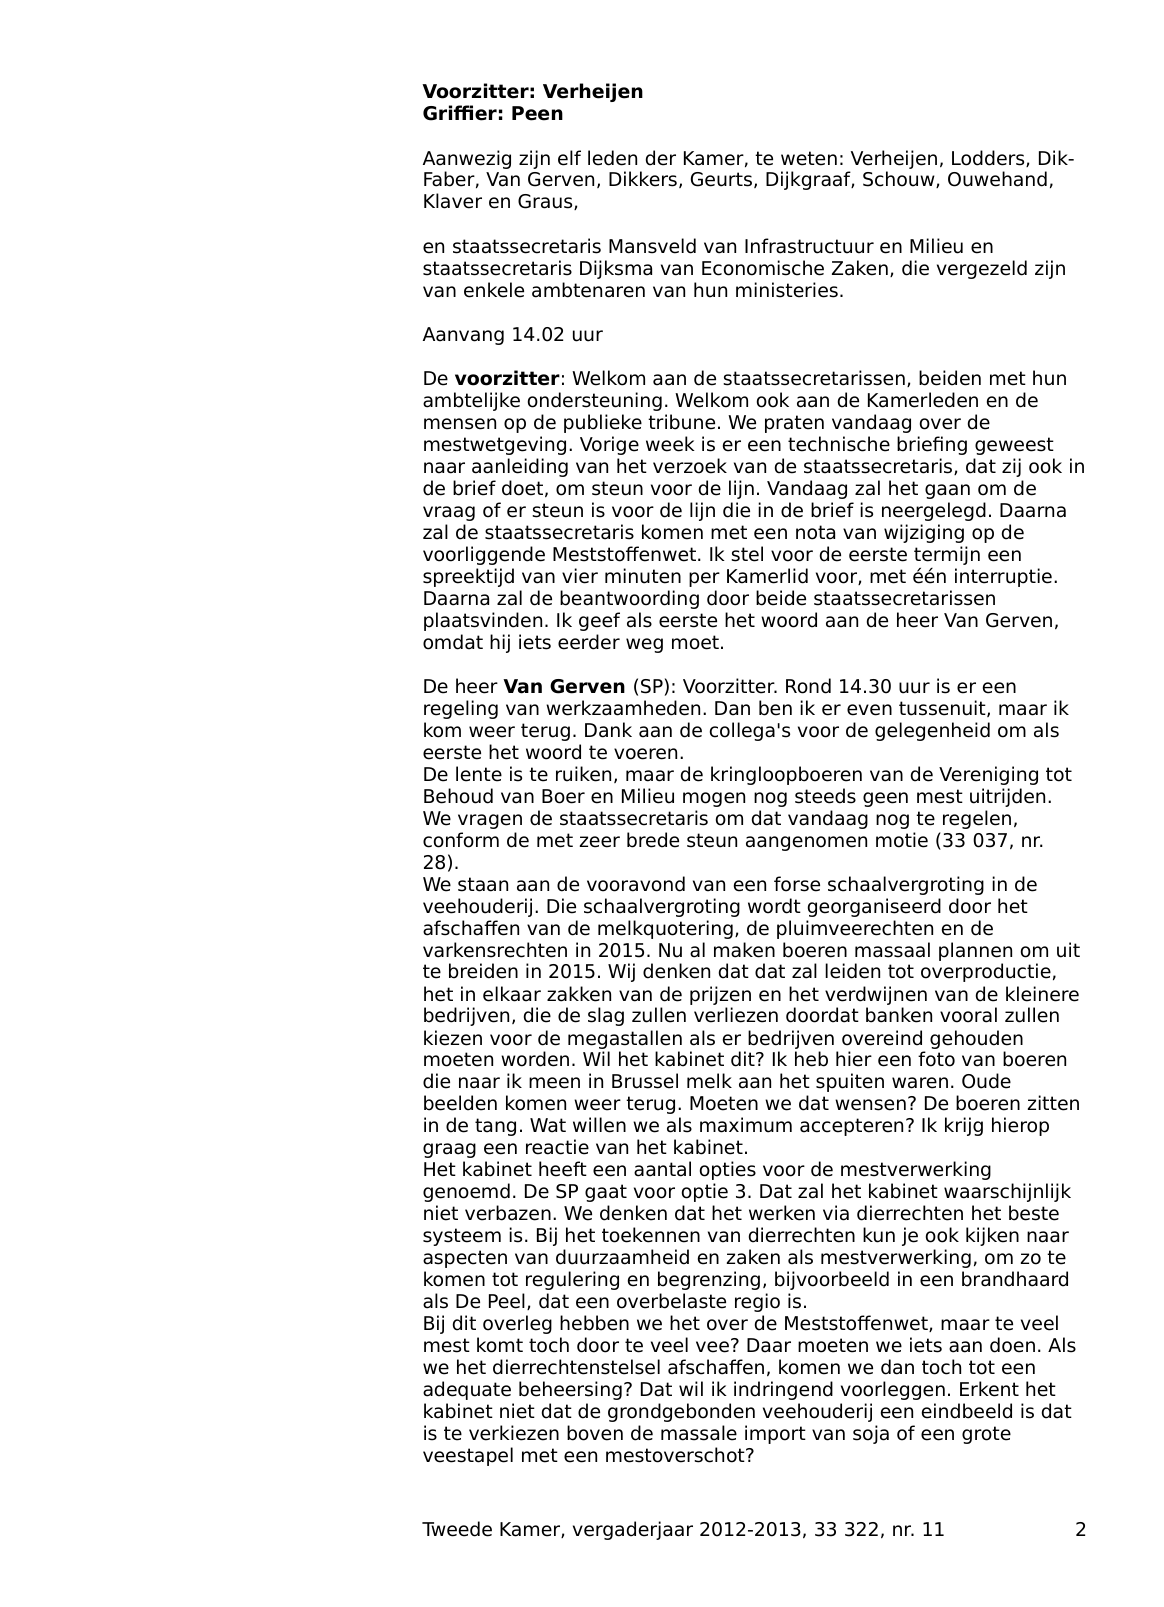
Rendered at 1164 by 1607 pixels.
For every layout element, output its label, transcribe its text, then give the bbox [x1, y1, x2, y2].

text en staatssecretaris Mansveld van Infrastructuur en Milieu en staatssecretaris Dijksma van Economische Zaken, die vergezeld zijn van enkele ambtenaren van hun ministeries. [422, 236, 1087, 301]
text We staan aan de vooravond van een forse schaalvergroting in de veehouderij. Die schaalvergroting wordt georganiseerd door het afschaffen van de melkquotering, de pluimveerechten en de varkensrechten in 2015. Nu al maken boeren massaal plannen om uit te breiden in 2015. Wij denken dat dat zal leiden tot overproductie, het in elkaar zakken van de prijzen en het verdwijnen van de kleinere bedrijven, die de slag zullen verliezen doordat banken vooral zullen kiezen voor de megastallen als er bedrijven overeind gehouden moeten worden. Wil het kabinet dit? Ik heb hier een foto van boeren die naar ik meen in Brussel melk aan het spuiten waren. Oude beelden komen weer terug. Moeten we dat wensen? De boeren zitten in de tang. Wat willen we als maximum accepteren? Ik krijg hierop graag een reactie van het kabinet. [422, 873, 1087, 1159]
text Aanwezig zijn elf leden der Kamer, te weten: Verheijen, Lodders, Dik-Faber, Van Gerven, Dikkers, Geurts, Dijkgraaf, Schouw, Ouwehand, Klaver en Graus, [422, 147, 1087, 213]
text De voorzitter: Welkom aan de staatssecretarissen, beiden met hun ambtelijke ondersteuning. Welkom ook aan de Kamerleden en de mensen op de publieke tribune. We praten vandaag over de mestwetgeving. Vorige week is er een technische briefing geweest naar aanleiding van het verzoek van de staatssecretaris, dat zij ook in de brief doet, om steun voor de lijn. Vandaag zal het gaan om de vraag of er steun is voor de lijn die in de brief is neergelegd. Daarna zal de staatssecretaris komen met een nota van wijziging op de voorliggende Meststoffenwet. Ik stel voor de eerste termijn een spreektijd van vier minuten per Kamerlid voor, met één interruptie. Daarna zal de beantwoording door beide staatssecretarissen plaatsvinden. Ik geef als eerste het woord aan de heer Van Gerven, omdat hij iets eerder weg moet. [422, 368, 1087, 653]
text Griffier: Peen [422, 103, 1087, 125]
text Bij dit overleg hebben we het over de Meststoffenwet, maar te veel mest komt toch door te veel vee? Daar moeten we iets aan doen. Als we het dierrechtenstelsel afschaffen, komen we dan toch tot een adequate beheersing? Dat wil ik indringend voorleggen. Erkent het kabinet niet dat de grondgebonden veehouderij een eindbeeld is dat is te verkiezen boven de massale import van soja of een grote veestapel met een mestoverschot? [422, 1313, 1087, 1467]
text Voorzitter: Verheijen [422, 81, 1087, 103]
text Aanvang 14.02 uur [422, 324, 1087, 346]
text De heer Van Gerven (SP): Voorzitter. Rond 14.30 uur is er een regeling van werkzaamheden. Dan ben ik er even tussenuit, maar ik kom weer terug. Dank aan de collega's voor de gelegenheid om als eerste het woord te voeren. [422, 676, 1087, 764]
text De lente is te ruiken, maar de kringloopboeren van de Vereniging tot Behoud van Boer en Milieu mogen nog steeds geen mest uitrijden. We vragen de staatssecretaris om dat vandaag nog te regelen, conform de met zeer brede steun aangenomen motie (33 037, nr. 28). [422, 764, 1087, 873]
text Het kabinet heeft een aantal opties voor de mestverwerking genoemd. De SP gaat voor optie 3. Dat zal het kabinet waarschijnlijk niet verbazen. We denken dat het werken via dierrechten het beste systeem is. Bij het toekennen van dierrechten kun je ook kijken naar aspecten van duurzaamheid en zaken als mestverwerking, om zo te komen tot regulering en begrenzing, bijvoorbeeld in een brandhaard als De Peel, dat een overbelaste regio is. [422, 1159, 1087, 1313]
